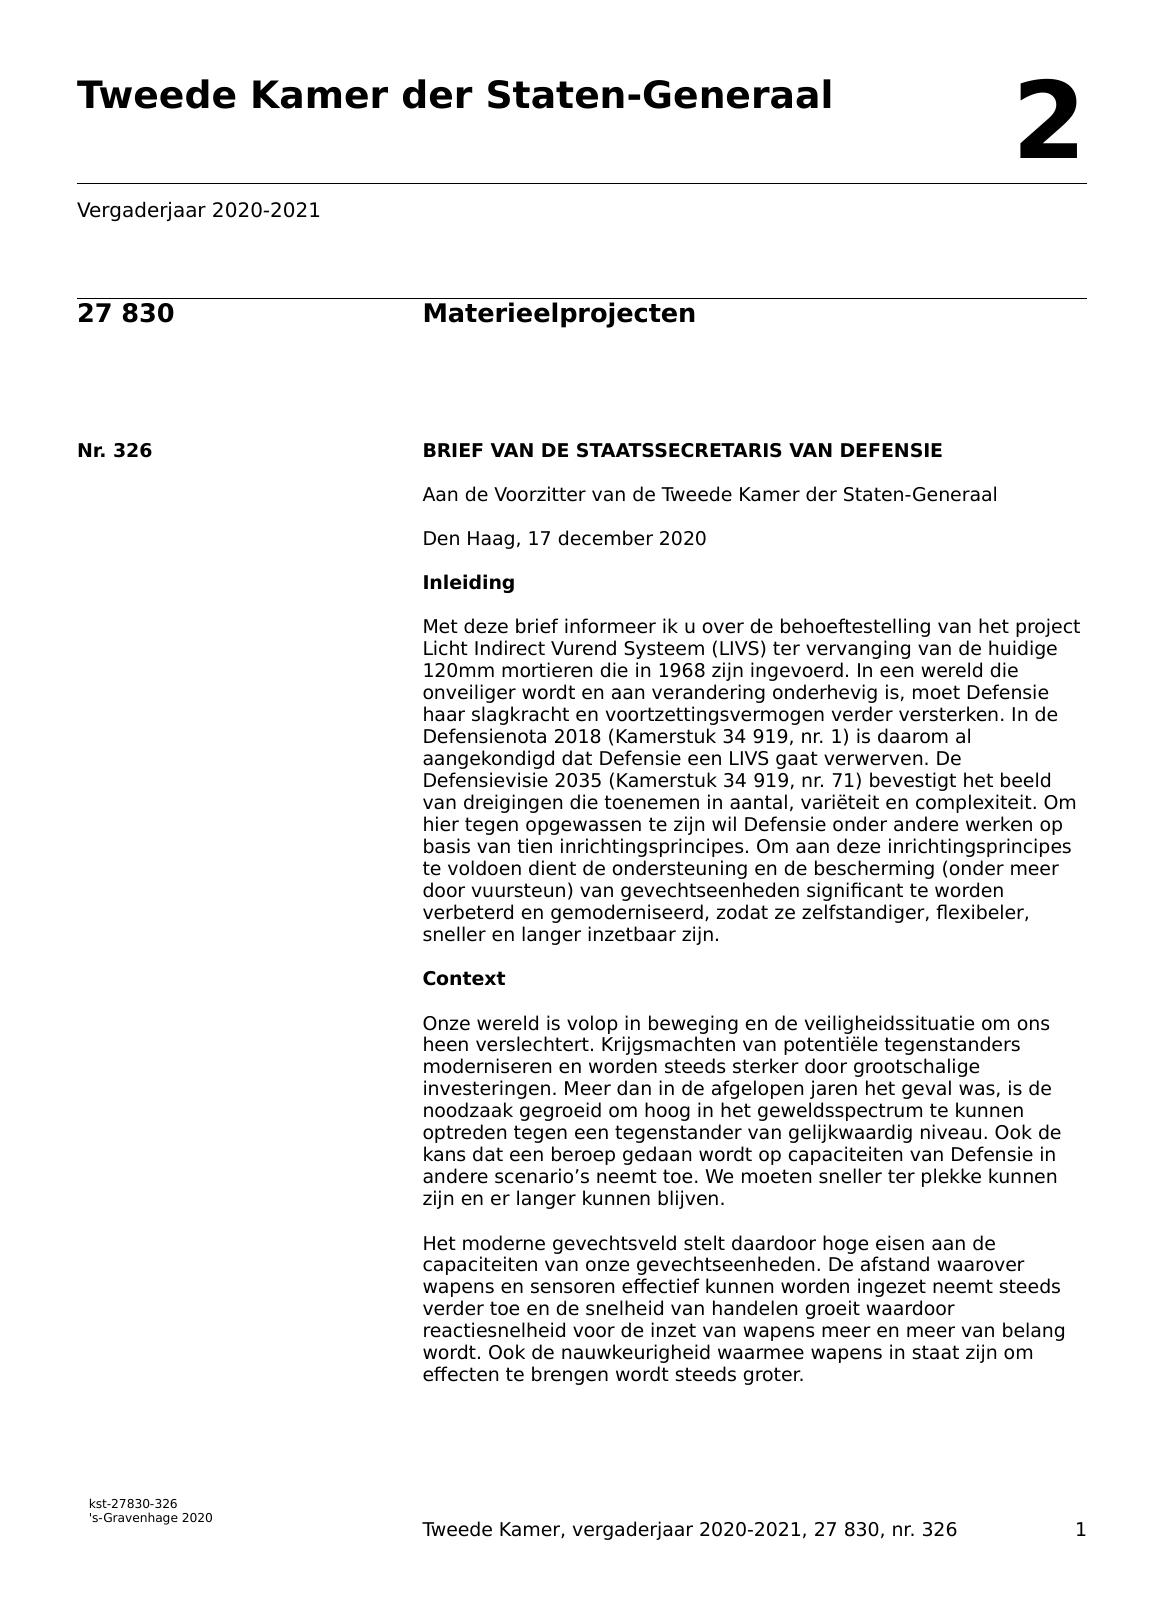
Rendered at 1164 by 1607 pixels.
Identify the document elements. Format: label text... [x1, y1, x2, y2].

subtitle Context [422, 968, 1087, 990]
text Onze wereld is volop in beweging en de veiligheidssituatie om ons heen verslechtert. Krijgsmachten van potentiële tegenstanders moderniseren en worden steeds sterker door grootschalige investeringen. Meer dan in de afgelopen jaren het geval was, is de noodzaak gegroeid om hoog in het geweldsspectrum te kunnen optreden tegen een tegenstander van gelijkwaardig niveau. Ook de kans dat een beroep gedaan wordt op capaciteiten van Defensie in andere scenario’s neemt toe. We moeten sneller ter plekke kunnen zijn en er langer kunnen blijven. [422, 1012, 1087, 1210]
text Den Haag, 17 december 2020 [422, 528, 1087, 550]
text kst-27830-326 [88, 1497, 323, 1511]
subtitle Nr. 326 BRIEF VAN DE STAATSSECRETARIS VAN DEFENSIE [77, 440, 1087, 462]
table_cell Vergaderjaar 2020-2021 [77, 184, 1087, 298]
text Aan de Voorzitter van de Tweede Kamer der Staten-Generaal [422, 484, 1087, 506]
text Het moderne gevechtsveld stelt daardoor hoge eisen aan de capaciteiten van onze gevechtseenheden. De afstand waarover wapens en sensoren effectief kunnen worden ingezet neemt steeds verder toe en de snelheid van handelen groeit waardoor reactiesnelheid voor de inzet van wapens meer en meer van belang wordt. Ook de nauwkeurigheid waarmee wapens in staat zijn om effecten te brengen wordt steeds groter. [422, 1232, 1087, 1386]
subtitle Inleiding [422, 572, 1087, 594]
text Met deze brief informeer ik u over de behoeftestelling van het project Licht Indirect Vurend Systeem (LIVS) ter vervanging van de huidige 120mm mortieren die in 1968 zijn ingevoerd. In een wereld die onveiliger wordt en aan verandering onderhevig is, moet Defensie haar slagkracht en voortzettingsvermogen verder versterken. In de Defensienota 2018 (Kamerstuk 34 919, nr. 1) is daarom al aangekondigd dat Defensie een LIVS gaat verwerven. De Defensievisie 2035 (Kamerstuk 34 919, nr. 71) bevestigt het beeld van dreigingen die toenemen in aantal, variëteit en complexiteit. Om hier tegen opgewassen te zijn wil Defensie onder andere werken op basis van tien inrichtingsprincipes. Om aan deze inrichtingsprincipes te voldoen dient de ondersteuning en de bescherming (onder meer door vuursteun) van gevechtseenheden significant te worden verbeterd en gemoderniseerd, zodat ze zelfstandiger, flexibeler, sneller en langer inzetbaar zijn. [422, 616, 1087, 946]
table_header Tweede Kamer der Staten-Generaal [77, 59, 886, 183]
subtitle 27 830 Materieelprojecten [77, 299, 1087, 329]
table_header 2 [886, 59, 1087, 183]
text 's-Gravenhage 2020 [88, 1511, 323, 1525]
